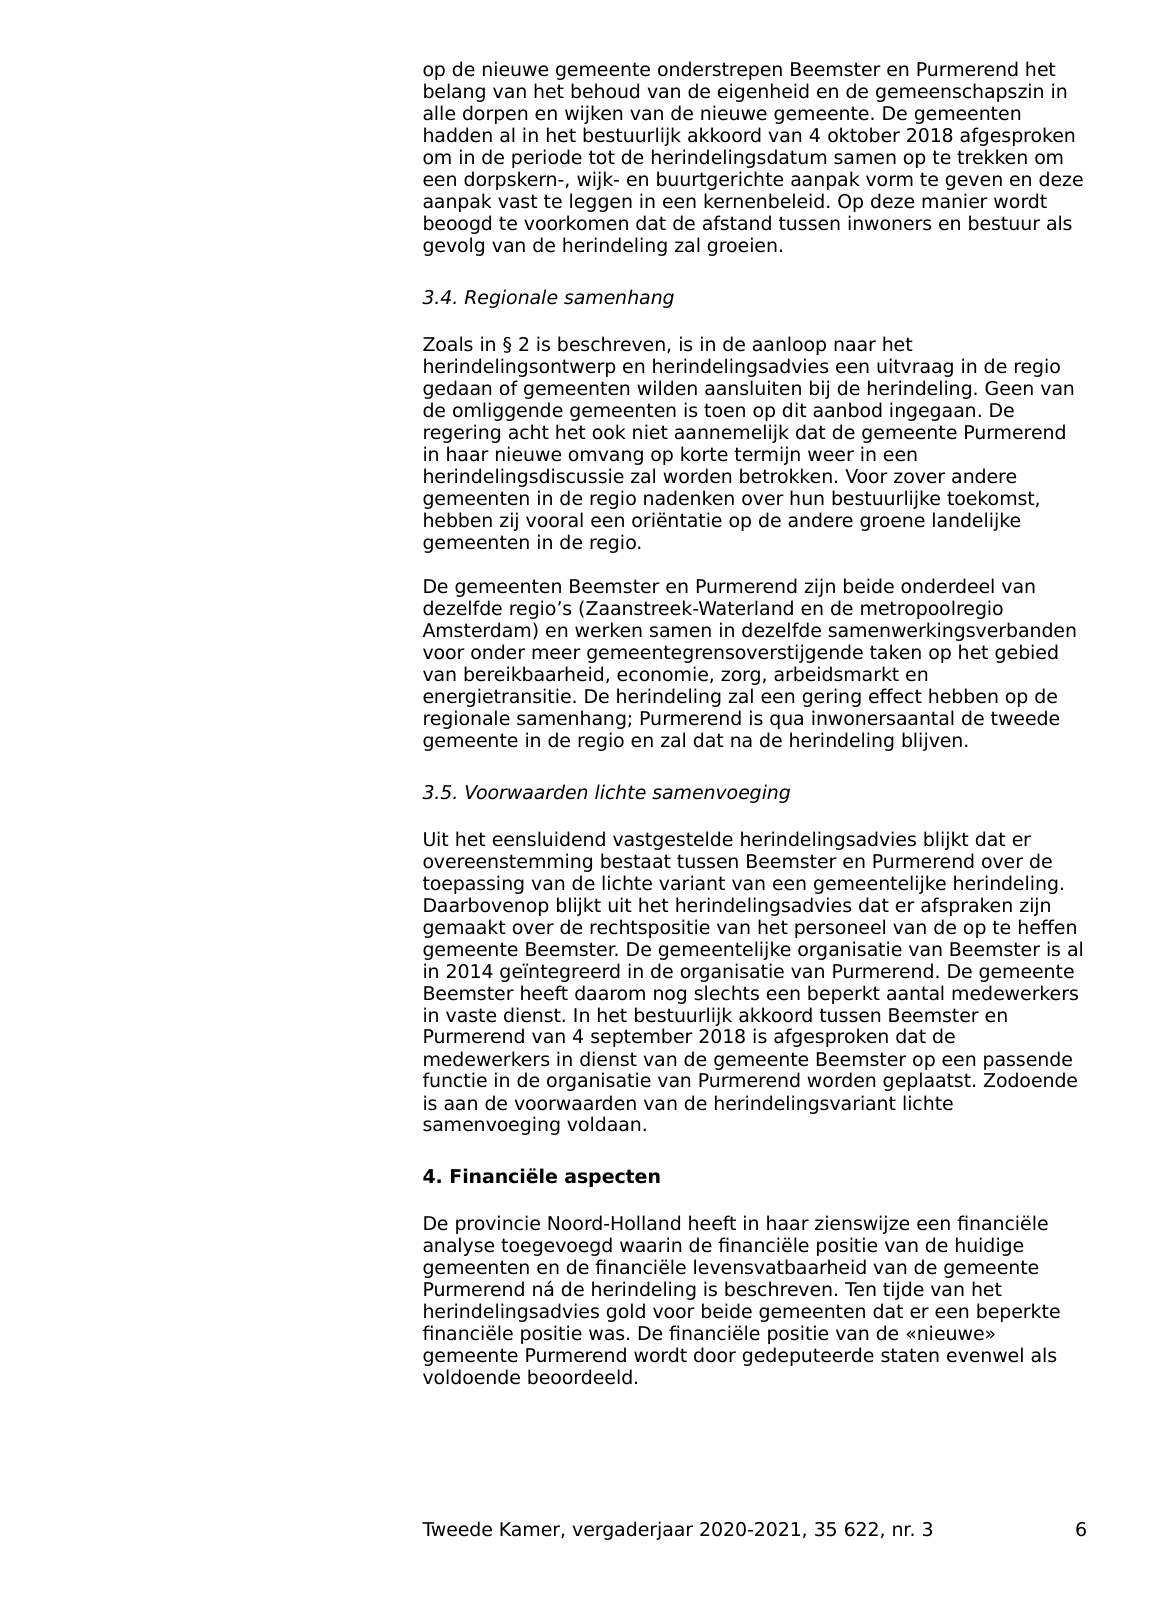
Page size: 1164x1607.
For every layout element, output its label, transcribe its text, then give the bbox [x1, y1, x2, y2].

subtitle 3.5. Voorwaarden lichte samenvoeging [422, 782, 1087, 804]
text De gemeenten Beemster en Purmerend zijn beide onderdeel van dezelfde regio’s (Zaanstreek-Waterland en de metropoolregio Amsterdam) en werken samen in dezelfde samenwerkingsverbanden voor onder meer gemeentegrensoverstijgende taken op het gebied van bereikbaarheid, economie, zorg, arbeidsmarkt en energietransitie. De herindeling zal een gering effect hebben op de regionale samenhang; Purmerend is qua inwonersaantal de tweede gemeente in de regio en zal dat na de herindeling blijven. [422, 576, 1087, 752]
text op de nieuwe gemeente onderstrepen Beemster en Purmerend het belang van het behoud van de eigenheid en de gemeenschapszin in alle dorpen en wijken van de nieuwe gemeente. De gemeenten hadden al in het bestuurlijk akkoord van 4 oktober 2018 afgesproken om in de periode tot de herindelingsdatum samen op te trekken om een dorpskern-, wijk- en buurtgerichte aanpak vorm te geven en deze aanpak vast te leggen in een kernenbeleid. Op deze manier wordt beoogd te voorkomen dat de afstand tussen inwoners en bestuur als gevolg van de herindeling zal groeien. [422, 59, 1087, 257]
text Zoals in § 2 is beschreven, is in de aanloop naar het herindelingsontwerp en herindelingsadvies een uitvraag in de regio gedaan of gemeenten wilden aansluiten bij de herindeling. Geen van de omliggende gemeenten is toen op dit aanbod ingegaan. De regering acht het ook niet aannemelijk dat de gemeente Purmerend in haar nieuwe omvang op korte termijn weer in een herindelingsdiscussie zal worden betrokken. Voor zover andere gemeenten in de regio nadenken over hun bestuurlijke toekomst, hebben zij vooral een oriëntatie op de andere groene landelijke gemeenten in de regio. [422, 334, 1087, 554]
text De provincie Noord-Holland heeft in haar zienswijze een financiële analyse toegevoegd waarin de financiële positie van de huidige gemeenten en de financiële levensvatbaarheid van de gemeente Purmerend ná de herindeling is beschreven. Ten tijde van het herindelingsadvies gold voor beide gemeenten dat er een beperkte financiële positie was. De financiële positie van de «nieuwe» gemeente Purmerend wordt door gedeputeerde staten evenwel als voldoende beoordeeld. [422, 1213, 1087, 1389]
subtitle 4. Financiële aspecten [422, 1166, 1087, 1188]
text Uit het eensluidend vastgestelde herindelingsadvies blijkt dat er overeenstemming bestaat tussen Beemster en Purmerend over de toepassing van de lichte variant van een gemeentelijke herindeling. Daarbovenop blijkt uit het herindelingsadvies dat er afspraken zijn gemaakt over de rechtspositie van het personeel van de op te heffen gemeente Beemster. De gemeentelijke organisatie van Beemster is al in 2014 geïntegreerd in de organisatie van Purmerend. De gemeente Beemster heeft daarom nog slechts een beperkt aantal medewerkers in vaste dienst. In het bestuurlijk akkoord tussen Beemster en Purmerend van 4 september 2018 is afgesproken dat de medewerkers in dienst van de gemeente Beemster op een passende functie in de organisatie van Purmerend worden geplaatst. Zodoende is aan de voorwaarden van de herindelingsvariant lichte samenvoeging voldaan. [422, 829, 1087, 1136]
subtitle 3.4. Regionale samenhang [422, 287, 1087, 309]
